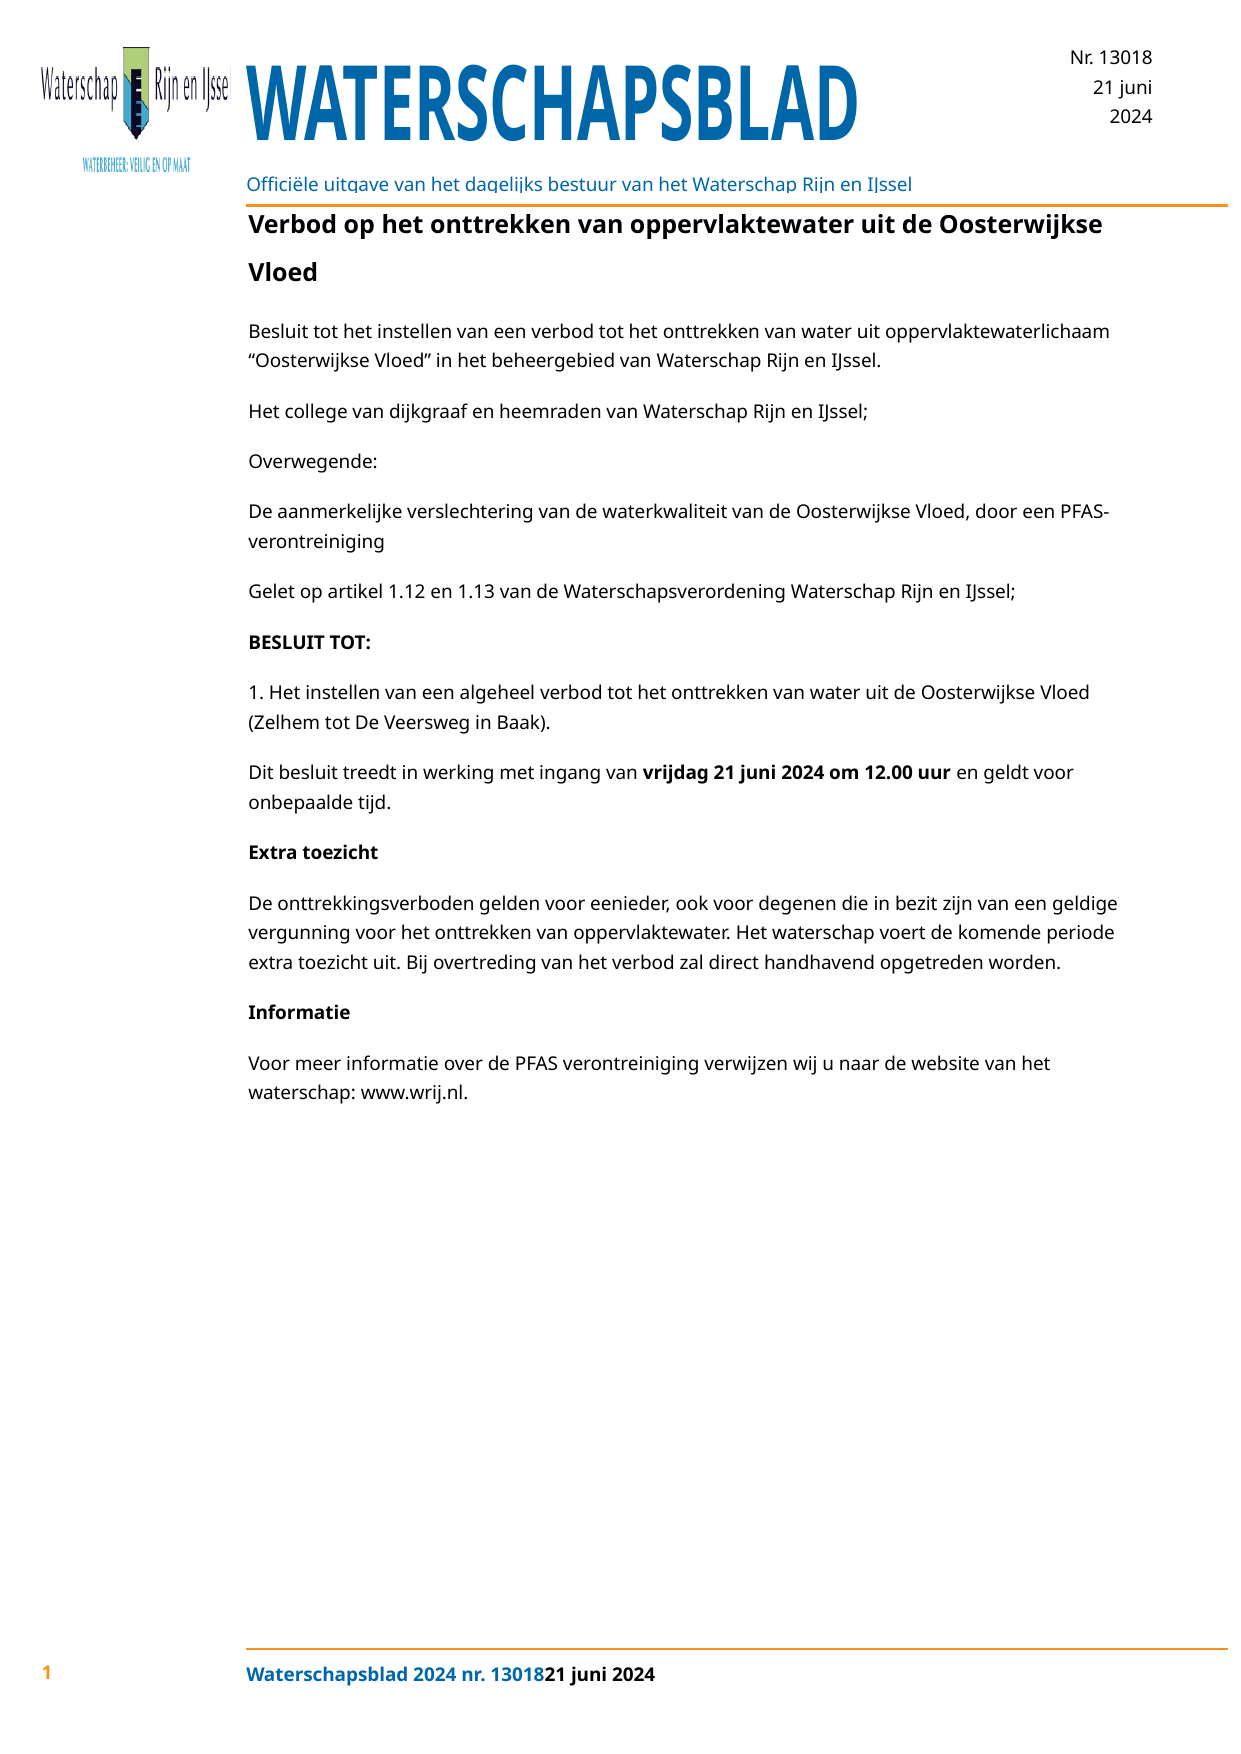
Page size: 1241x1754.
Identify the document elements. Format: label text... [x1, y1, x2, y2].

text De onttrekkingsverboden gelden voor eenieder, ook voor degenen die in bezit zijn van een geldige vergunning voor het onttrekken van oppervlaktewater. Het waterschap voert de komende periode extra toezicht uit. Bij overtreding van het verbod zal direct handhavend opgetreden worden. [248, 890, 1152, 975]
text 1. Het instellen van een algeheel verbod tot het onttrekken van water uit de Oosterwijkse Vloed (Zelhem tot De Veersweg in Baak). [248, 679, 1152, 735]
text Het college van dijkgraaf en heemraden van Waterschap Rijn en IJssel; [248, 398, 1152, 424]
text Besluit tot het instellen van een verbod tot het onttrekken van water uit oppervlaktewaterlichaam “Oosterwijkse Vloed” in het beheergebied van Waterschap Rijn en IJssel. [248, 318, 1152, 373]
text BESLUIT TOT: [248, 629, 1152, 655]
text Overwegende: [248, 448, 1152, 474]
text Verbod op het onttrekken van oppervlaktewater uit de Oosterwijkse Vloed [248, 207, 1152, 288]
picture [41, 47, 231, 172]
text Extra toezicht [248, 839, 1152, 865]
text Dit besluit treedt in werking met ingang van vrijdag 21 juni 2024 om 12.00 uur en geldt voor onbepaalde tijd. [248, 759, 1152, 815]
text De aanmerkelijke verslechtering van de waterkwaliteit van de Oosterwijkse Vloed, door een PFAS-verontreiniging [248, 499, 1152, 554]
text Informatie [248, 999, 1152, 1025]
text Voor meer informatie over de PFAS verontreiniging verwijzen wij u naar de website van het waterschap: www.wrij.nl. [248, 1050, 1152, 1105]
text Gelet op artikel 1.12 en 1.13 van de Waterschapsverordening Waterschap Rijn en IJssel; [248, 579, 1152, 604]
